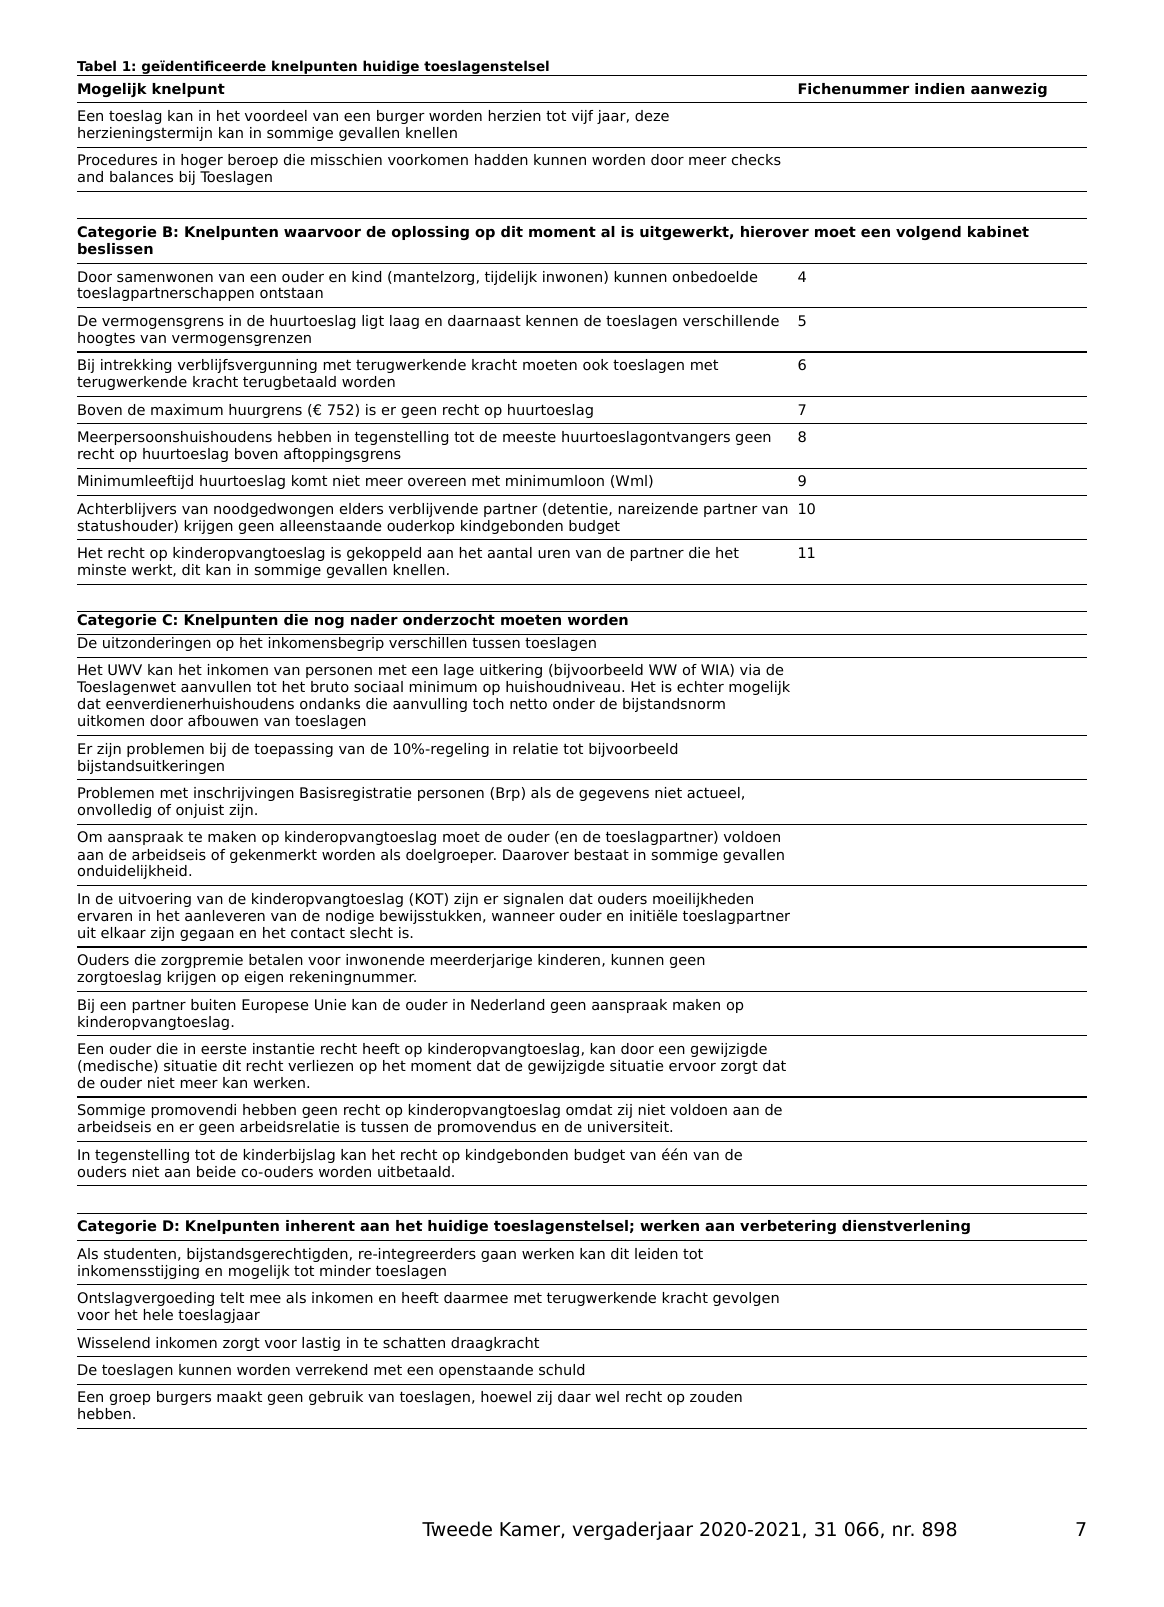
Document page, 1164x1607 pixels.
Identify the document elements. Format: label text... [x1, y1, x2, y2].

table_cell Een toeslag kan in het voordeel van een burger worden herzien tot vijf jaar, deze herzieningstermijn kan in sommige gevallen knellen [77, 103, 791, 147]
table_cell Achterblijvers van noodgedwongen elders verblijvende partner (detentie, nareizende partner van statushouder) krijgen geen alleenstaande ouderkop kindgebonden budget [77, 496, 791, 539]
table_cell In tegenstelling tot de kinderbijslag kan het recht op kindgebonden budget van één van de ouders niet aan beide co-ouders worden uitbetaald. [77, 1142, 791, 1185]
table_cell [77, 1186, 791, 1213]
table_cell [791, 1186, 1087, 1213]
table_cell [791, 148, 1087, 191]
table_cell Meerpersoonshuishoudens hebben in tegenstelling tot de meeste huurtoeslagontvangers geen recht op huurtoeslag boven aftoppingsgrens [77, 424, 791, 468]
table_cell Boven de maximum huurgrens (€ 752) is er geen recht op huurtoeslag [77, 397, 791, 423]
table_cell [791, 825, 1087, 885]
table_cell [791, 192, 1087, 218]
table_cell Categorie D: Knelpunten inherent aan het huidige toeslagenstelsel; werken aan verbetering dienstverlening [77, 1214, 1087, 1240]
table_cell [791, 103, 1087, 147]
table_cell 4 [791, 264, 1087, 307]
table_cell [791, 1241, 1087, 1284]
table_cell 8 [791, 424, 1087, 468]
table_cell Mogelijk knelpunt [77, 76, 791, 102]
table_cell Een ouder die in eerste instantie recht heeft op kinderopvangtoeslag, kan door een gewijzigde (medische) situatie dit recht verliezen op het moment dat de gewijzigde situatie ervoor zorgt dat de ouder niet meer kan werken. [77, 1036, 791, 1096]
table_cell [791, 992, 1087, 1035]
table_cell Ontslagvergoeding telt mee als inkomen en heeft daarmee met terugwerkende kracht gevolgen voor het hele toeslagjaar [77, 1285, 791, 1329]
table_cell [791, 1330, 1087, 1356]
table_cell De uitzonderingen op het inkomensbegrip verschillen tussen toeslagen [77, 635, 791, 657]
table_cell Minimumleeftijd huurtoeslag komt niet meer overeen met minimumloon (Wml) [77, 469, 791, 495]
table_cell 6 [791, 353, 1087, 396]
table_cell Problemen met inschrijvingen Basisregistratie personen (Brp) als de gegevens niet actueel, onvolledig of onjuist zijn. [77, 780, 791, 824]
table_header Tabel 1: geïdentificeerde knelpunten huidige toeslagenstelsel [77, 59, 1087, 75]
table_cell Als studenten, bijstandsgerechtigden, re-integreerders gaan werken kan dit leiden tot inkomensstijging en mogelijk tot minder toeslagen [77, 1241, 791, 1284]
table_cell [791, 780, 1087, 824]
table_cell Ouders die zorgpremie betalen voor inwonende meerderjarige kinderen, kunnen geen zorgtoeslag krijgen op eigen rekeningnummer. [77, 948, 791, 991]
table_cell Categorie B: Knelpunten waarvoor de oplossing op dit moment al is uitgewerkt, hierover moet een volgend kabinet beslissen [77, 219, 1087, 263]
table_cell [791, 948, 1087, 991]
table_cell De vermogensgrens in de huurtoeslag ligt laag en daarnaast kennen de toeslagen verschillende hoogtes van vermogensgrenzen [77, 308, 791, 351]
table_cell [791, 1142, 1087, 1185]
table_cell [791, 1357, 1087, 1383]
table_cell Het UWV kan het inkomen van personen met een lage uitkering (bijvoorbeeld WW of WIA) via de Toeslagenwet aanvullen tot het bruto sociaal minimum op huishoudniveau. Het is echter mogelijk dat eenverdienerhuishoudens ondanks die aanvulling toch netto onder de bijstandsnorm uitkomen door afbouwen van toeslagen [77, 658, 791, 735]
table_cell Sommige promovendi hebben geen recht op kinderopvangtoeslag omdat zij niet voldoen aan de arbeidseis en er geen arbeidsrelatie is tussen de promovendus en de universiteit. [77, 1098, 791, 1141]
table_cell [77, 585, 1087, 611]
table_cell 11 [791, 540, 1087, 584]
table_cell [791, 1098, 1087, 1141]
table_cell Het recht op kinderopvangtoeslag is gekoppeld aan het aantal uren van de partner die het minste werkt, dit kan in sommige gevallen knellen. [77, 540, 791, 584]
table_cell De toeslagen kunnen worden verrekend met een openstaande schuld [77, 1357, 791, 1383]
table_cell [791, 1036, 1087, 1096]
table_cell 10 [791, 496, 1087, 539]
table_cell 5 [791, 308, 1087, 351]
table_cell Wisselend inkomen zorgt voor lastig in te schatten draagkracht [77, 1330, 791, 1356]
table_cell Door samenwonen van een ouder en kind (mantelzorg, tijdelijk inwonen) kunnen onbedoelde toeslagpartnerschappen ontstaan [77, 264, 791, 307]
table_cell In de uitvoering van de kinderopvangtoeslag (KOT) zijn er signalen dat ouders moeilijkheden ervaren in het aanleveren van de nodige bewijsstukken, wanneer ouder en initiële toeslagpartner uit elkaar zijn gegaan en het contact slecht is. [77, 886, 791, 946]
table_cell [791, 635, 1087, 657]
table_cell [791, 1285, 1087, 1329]
table_cell Procedures in hoger beroep die misschien voorkomen hadden kunnen worden door meer checks and balances bij Toeslagen [77, 148, 791, 191]
table_cell [791, 886, 1087, 946]
table_cell Bij intrekking verblijfsvergunning met terugwerkende kracht moeten ook toeslagen met terugwerkende kracht terugbetaald worden [77, 353, 791, 396]
table_cell 9 [791, 469, 1087, 495]
table_cell Om aanspraak te maken op kinderopvangtoeslag moet de ouder (en de toeslagpartner) voldoen aan de arbeidseis of gekenmerkt worden als doelgroeper. Daarover bestaat in sommige gevallen onduidelijkheid. [77, 825, 791, 885]
table_cell [791, 658, 1087, 735]
table_cell [791, 1385, 1087, 1428]
table_cell Bij een partner buiten Europese Unie kan de ouder in Nederland geen aanspraak maken op kinderopvangtoeslag. [77, 992, 791, 1035]
table_cell Een groep burgers maakt geen gebruik van toeslagen, hoewel zij daar wel recht op zouden hebben. [77, 1385, 791, 1428]
table_cell Er zijn problemen bij de toepassing van de 10%-regeling in relatie tot bijvoorbeeld bijstandsuitkeringen [77, 736, 791, 779]
table_cell [791, 736, 1087, 779]
table_cell [77, 192, 791, 218]
table_cell Fichenummer indien aanwezig [791, 76, 1087, 102]
table_cell Categorie C: Knelpunten die nog nader onderzocht moeten worden [77, 612, 1087, 634]
table_cell 7 [791, 397, 1087, 423]
